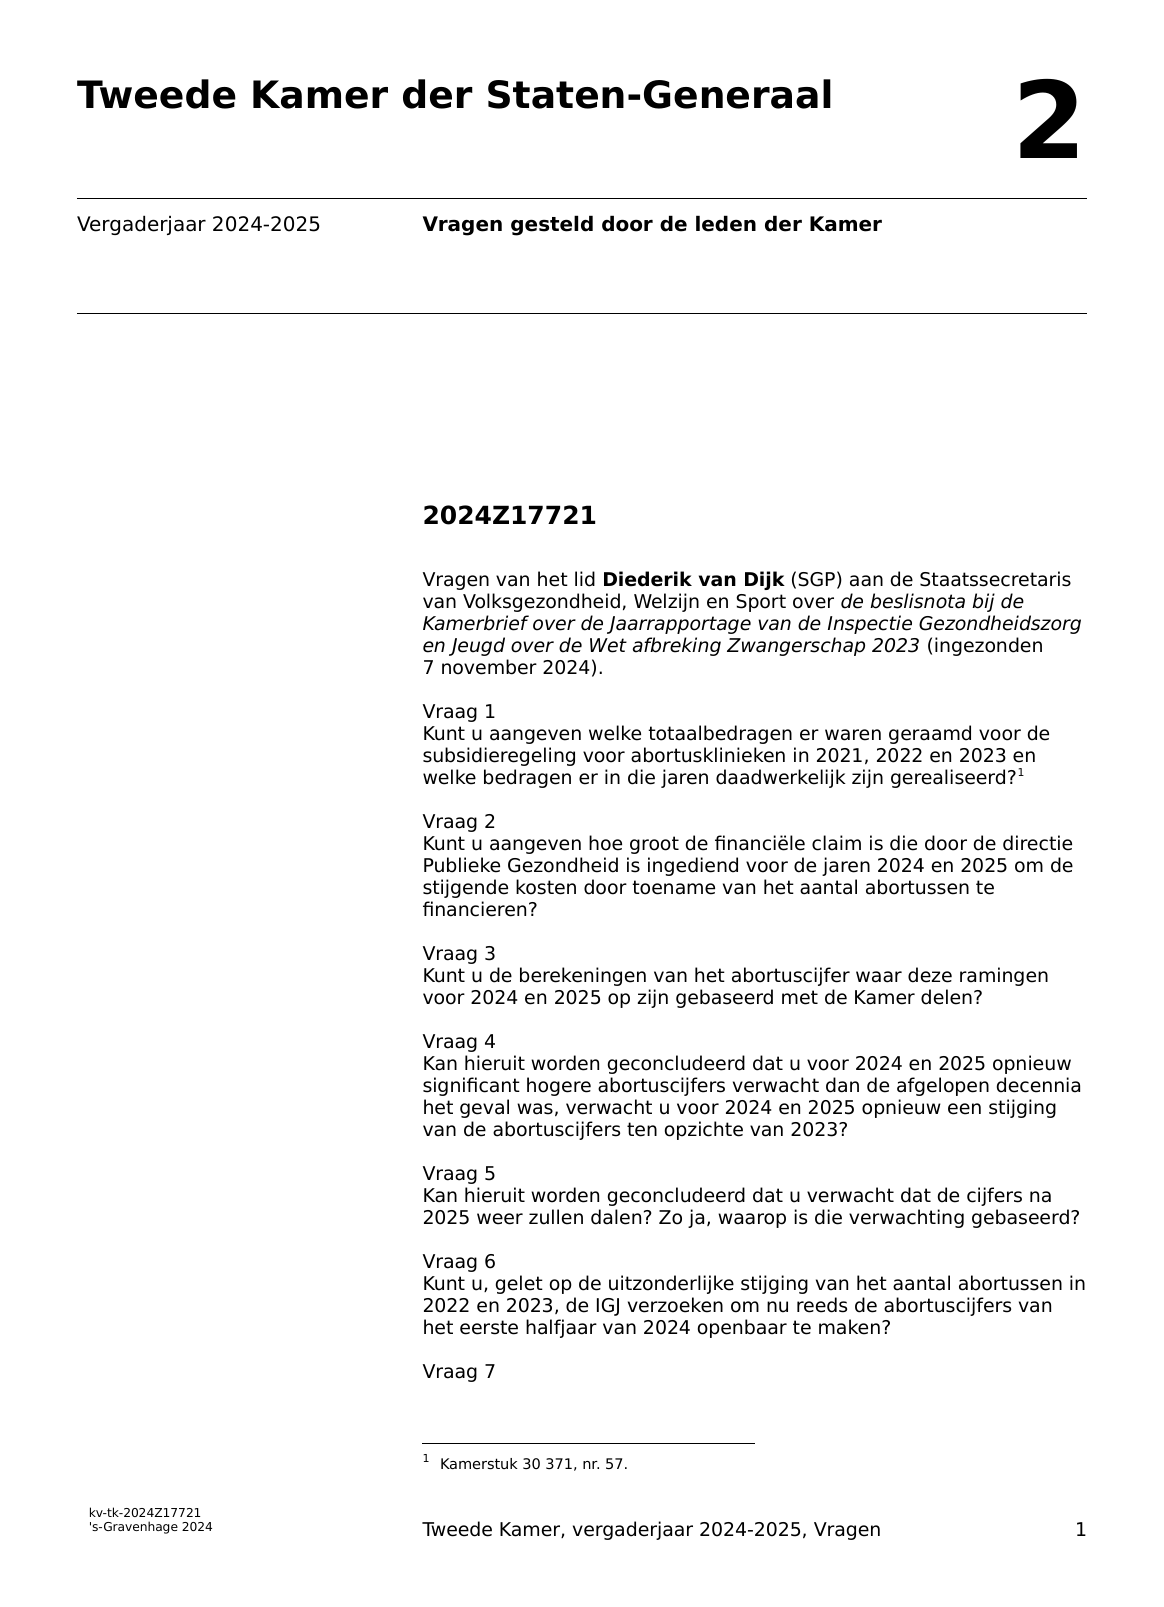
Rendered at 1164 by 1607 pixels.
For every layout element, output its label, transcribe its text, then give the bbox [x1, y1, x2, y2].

text Kan hieruit worden geconcludeerd dat u verwacht dat de cijfers na 2025 weer zullen dalen? Zo ja, waarop is die verwachting gebaseerd? [422, 1185, 1087, 1229]
text Kunt u aangeven welke totaalbedragen er waren geraamd voor de subsidieregeling voor abortusklinieken in 2021, 2022 en 2023 en welke bedragen er in die jaren daadwerkelijk zijn gerealiseerd? [422, 723, 1087, 789]
text Kunt u aangeven hoe groot de financiële claim is die door de directie Publieke Gezondheid is ingediend voor de jaren 2024 en 2025 om de stijgende kosten door toename van het aantal abortussen te financieren? [422, 833, 1087, 921]
text Kunt u de berekeningen van het abortuscijfer waar deze ramingen voor 2024 en 2025 op zijn gebaseerd met de Kamer delen? [422, 965, 1087, 1009]
table_header Tweede Kamer der Staten-Generaal [77, 59, 886, 198]
text Vraag 7 [422, 1361, 1087, 1383]
text Vraag 5 [422, 1163, 1087, 1185]
table_header 2 [886, 59, 1087, 198]
text Kunt u, gelet op de uitzonderlijke stijging van het aantal abortussen in 2022 en 2023, de IGJ verzoeken om nu reeds de abortuscijfers van het eerste halfjaar van 2024 openbaar te maken? [422, 1273, 1087, 1339]
text Vraag 1 [422, 701, 1087, 723]
text kv-tk-2024Z17721 [88, 1506, 323, 1520]
text Vragen van het lid Diederik van Dijk (SGP) aan de Staatssecretaris van Volksgezondheid, Welzijn en Sport over de beslisnota bij de Kamerbrief over de Jaarrapportage van de Inspectie Gezondheidszorg en Jeugd over de Wet afbreking Zwangerschap 2023 (ingezonden 7 november 2024). [422, 569, 1087, 679]
text Kan hieruit worden geconcludeerd dat u voor 2024 en 2025 opnieuw significant hogere abortuscijfers verwacht dan de afgelopen decennia het geval was, verwacht u voor 2024 en 2025 opnieuw een stijging van de abortuscijfers ten opzichte van 2023? [422, 1053, 1087, 1141]
text Kamerstuk 30 371, nr. 57. [422, 1452, 1087, 1474]
text Vraag 3 [422, 943, 1087, 965]
text Vraag 2 [422, 811, 1087, 833]
text 2024Z17721 [422, 501, 1087, 531]
text Vraag 4 [422, 1031, 1087, 1053]
text 's-Gravenhage 2024 [88, 1520, 323, 1534]
table_cell Vragen gesteld door de leden der Kamer [422, 199, 1087, 313]
text Vraag 6 [422, 1251, 1087, 1273]
table_cell Vergaderjaar 2024-2025 [77, 199, 422, 313]
